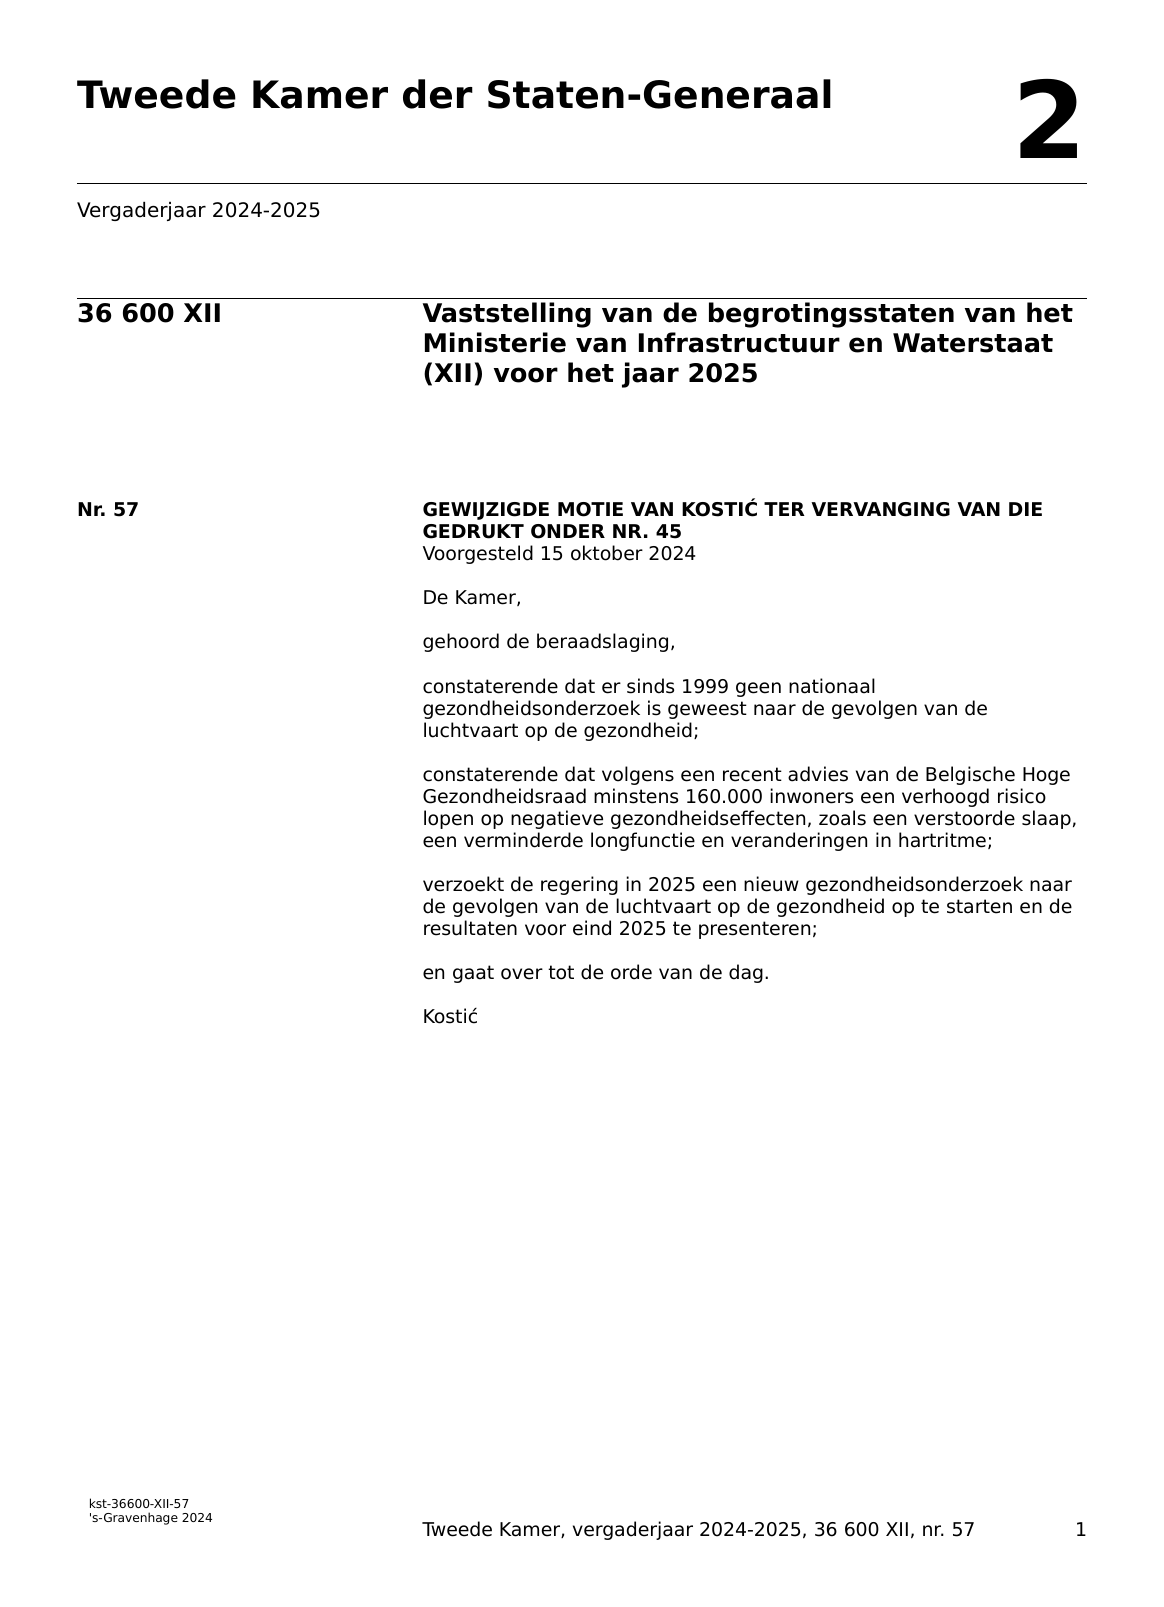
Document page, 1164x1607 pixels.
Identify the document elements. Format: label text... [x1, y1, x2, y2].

table_header 2 [886, 59, 1087, 183]
subtitle Nr. 57 GEWIJZIGDE MOTIE VAN KOSTIĆ TER VERVANGING VAN DIE GEDRUKT ONDER NR. 45 [77, 499, 1087, 543]
text constaterende dat volgens een recent advies van de Belgische Hoge Gezondheidsraad minstens 160.000 inwoners een verhoogd risico lopen op negatieve gezondheidseffecten, zoals een verstoorde slaap, een verminderde longfunctie en veranderingen in hartritme; [422, 764, 1087, 852]
text constaterende dat er sinds 1999 geen nationaal gezondheidsonderzoek is geweest naar de gevolgen van de luchtvaart op de gezondheid; [422, 676, 1087, 741]
text Kostić [422, 1006, 1087, 1028]
text kst-36600-XII-57 [88, 1497, 323, 1511]
text gehoord de beraadslaging, [422, 631, 1087, 653]
text Voorgesteld 15 oktober 2024 [422, 543, 1087, 565]
text 's-Gravenhage 2024 [88, 1511, 323, 1525]
text verzoekt de regering in 2025 een nieuw gezondheidsonderzoek naar de gevolgen van de luchtvaart op de gezondheid op te starten en de resultaten voor eind 2025 te presenteren; [422, 874, 1087, 940]
text De Kamer, [422, 587, 1087, 609]
text en gaat over tot de orde van de dag. [422, 962, 1087, 984]
subtitle 36 600 XII Vaststelling van de begrotingsstaten van het Ministerie van Infrastructuur en Waterstaat (XII) voor het jaar 2025 [77, 299, 1087, 388]
table_header Tweede Kamer der Staten-Generaal [77, 59, 886, 183]
table_cell Vergaderjaar 2024-2025 [77, 184, 1087, 298]
